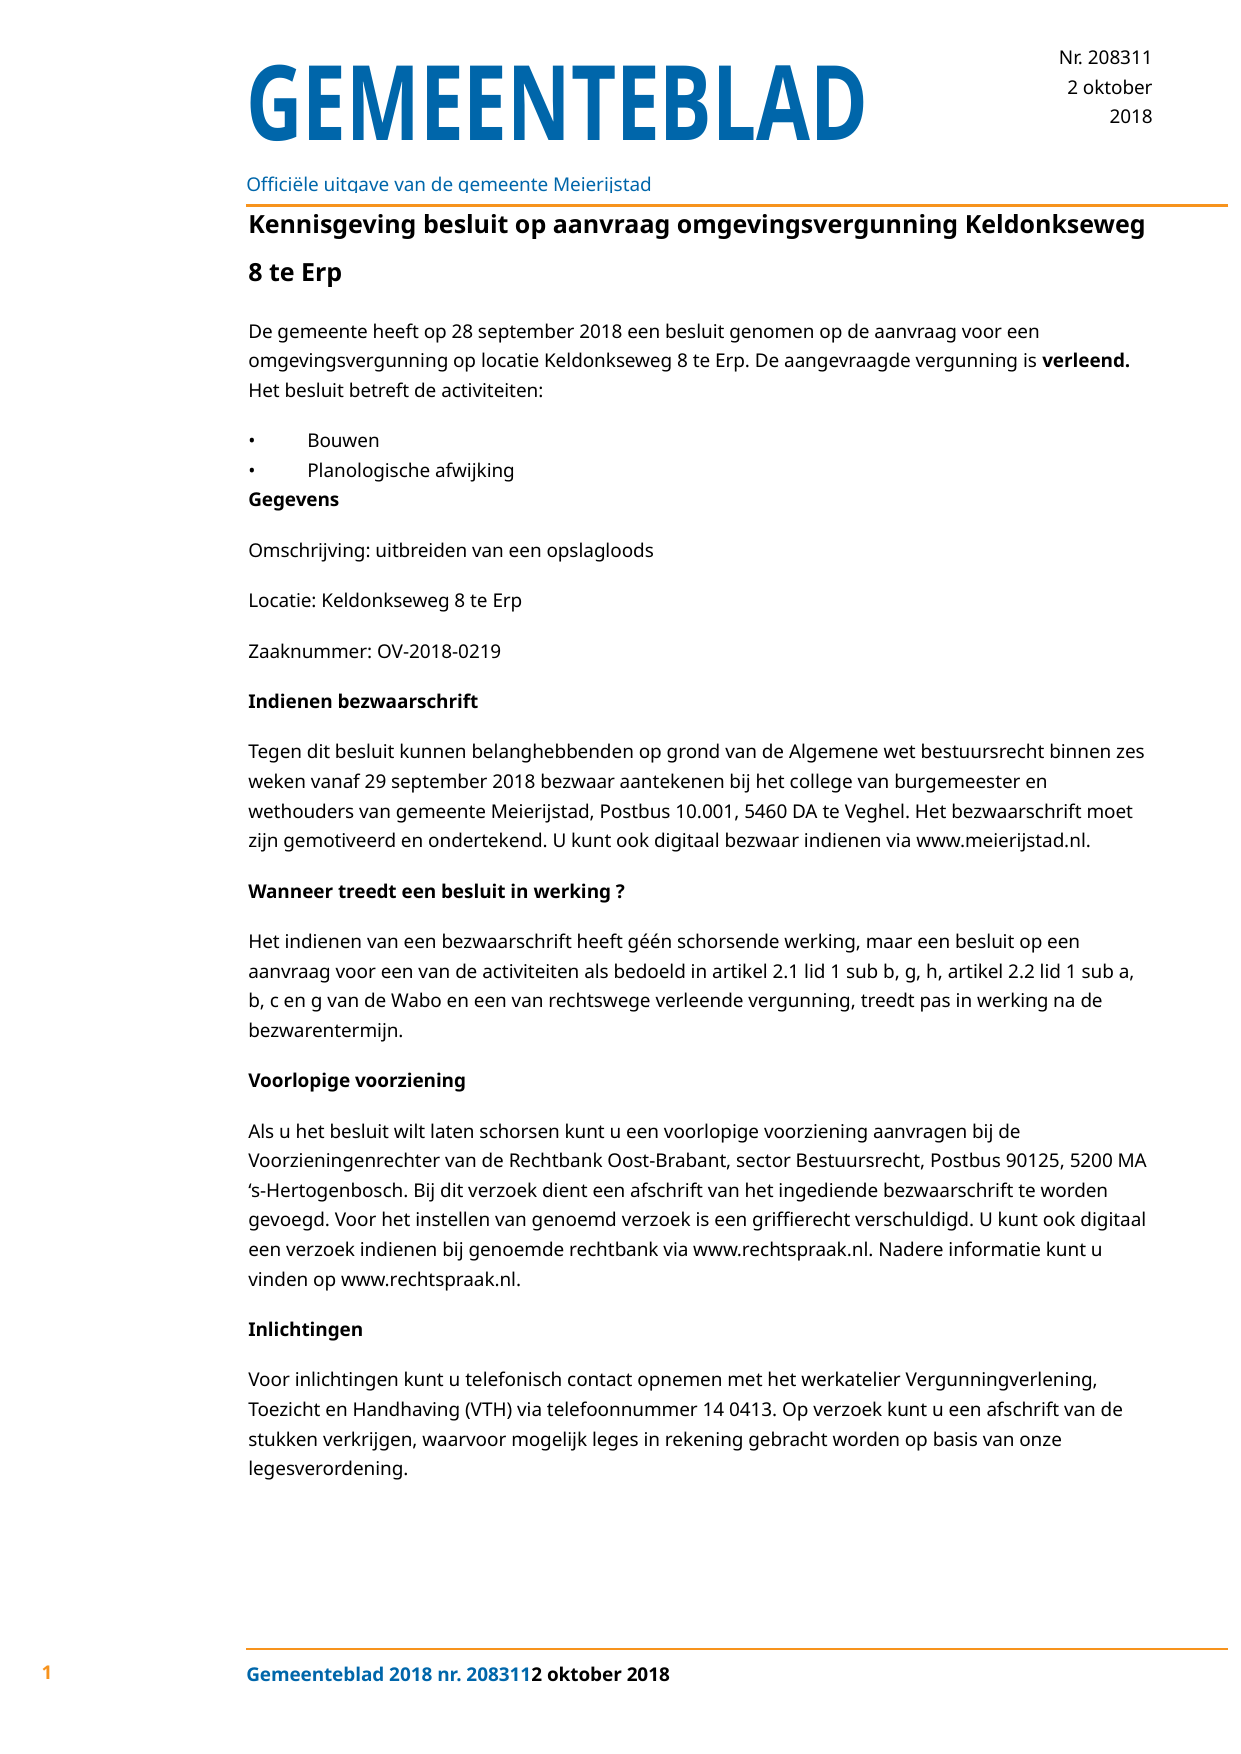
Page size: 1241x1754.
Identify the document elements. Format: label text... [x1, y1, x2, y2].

list Planologische afwijking [248, 457, 1152, 483]
text Zaaknummer: OV-2018-0219 [248, 638, 1152, 664]
text De gemeente heeft op 28 september 2018 een besluit genomen op de aanvraag voor een omgevingsvergunning op locatie Keldonkseweg 8 te Erp. De aangevraagde vergunning is verleend. Het besluit betreft de activiteiten: [248, 318, 1152, 403]
text Locatie: Keldonkseweg 8 te Erp [248, 587, 1152, 613]
text Voor inlichtingen kunt u telefonisch contact opnemen met het werkatelier Vergunningverlening, Toezicht en Handhaving (VTH) via telefoonnummer 14 0413. Op verzoek kunt u een afschrift van de stukken verkrijgen, waarvoor mogelijk leges in rekening gebracht worden op basis van onze legesverordening. [248, 1367, 1152, 1481]
text Het indienen van een bezwaarschrift heeft géén schorsende werking, maar een besluit op een aanvraag voor een van de activiteiten als bedoeld in artikel 2.1 lid 1 sub b, g, h, artikel 2.2 lid 1 sub a, b, c en g van de Wabo en een van rechtswege verleende vergunning, treedt pas in werking na de bezwarentermijn. [248, 928, 1152, 1043]
text Wanneer treedt een besluit in werking ? [248, 878, 1152, 904]
text Omschrijving: uitbreiden van een opslagloods [248, 537, 1152, 563]
text Kennisgeving besluit op aanvraag omgevingsvergunning Keldonkseweg 8 te Erp [248, 207, 1152, 288]
list Bouwen [248, 427, 1152, 453]
text Tegen dit besluit kunnen belanghebbenden op grond van de Algemene wet bestuursrecht binnen zes weken vanaf 29 september 2018 bezwaar aantekenen bij het college van burgemeester en wethouders van gemeente Meierijstad, Postbus 10.001, 5460 DA te Veghel. Het bezwaarschrift moet zijn gemotiveerd en ondertekend. U kunt ook digitaal bezwaar indienen via www.meierijstad.nl. [248, 739, 1152, 853]
picture [41, 47, 231, 172]
text Inlichtingen [248, 1316, 1152, 1342]
text Indienen bezwaarschrift [248, 688, 1152, 714]
text Gegevens [248, 487, 1152, 512]
text Als u het besluit wilt laten schorsen kunt u een voorlopige voorziening aanvragen bij de Voorzieningenrechter van de Rechtbank Oost-Brabant, sector Bestuursrecht, Postbus 90125, 5200 MA ‘s-Hertogenbosch. Bij dit verzoek dient een afschrift van het ingediende bezwaarschrift te worden gevoegd. Voor het instellen van genoemd verzoek is een griffierecht verschuldigd. U kunt ook digitaal een verzoek indienen bij genoemde rechtbank via www.rechtspraak.nl. Nadere informatie kunt u vinden op www.rechtspraak.nl. [248, 1118, 1152, 1292]
text Voorlopige voorziening [248, 1067, 1152, 1093]
